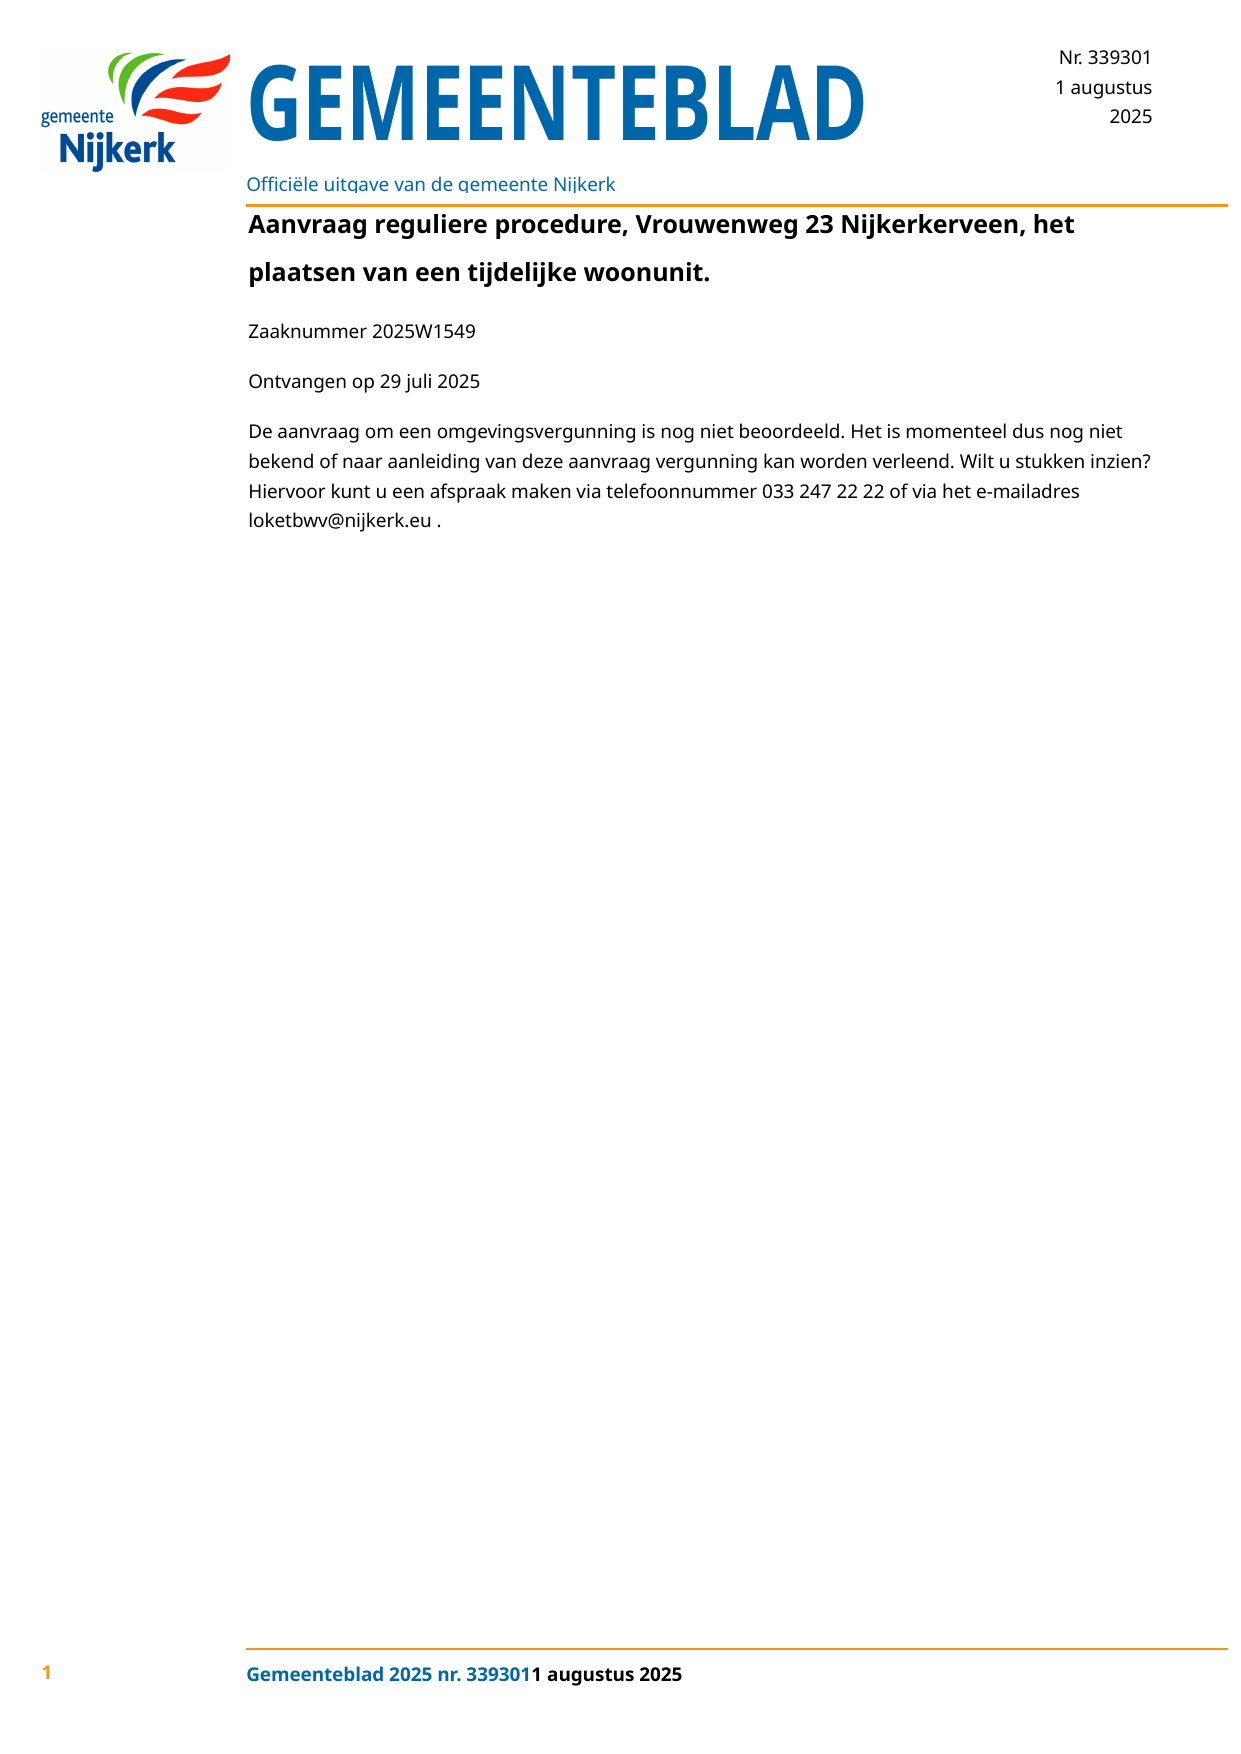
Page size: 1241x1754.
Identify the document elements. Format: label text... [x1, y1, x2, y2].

text Ontvangen op 29 juli 2025 [248, 368, 1152, 394]
text Aanvraag reguliere procedure, Vrouwenweg 23 Nijkerkerveen, het plaatsen van een tijdelijke woonunit. [248, 207, 1152, 288]
text De aanvraag om een omgevingsvergunning is nog niet beoordeeld. Het is momenteel dus nog niet bekend of naar aanleiding van deze aanvraag vergunning kan worden verleend. Wilt u stukken inzien? Hiervoor kunt u een afspraak maken via telefoonnummer 033 247 22 22 of via het e-mailadres loketbwv@nijkerk.eu . [248, 419, 1152, 533]
picture [41, 47, 231, 172]
text Zaaknummer 2025W1549 [248, 318, 1152, 344]
